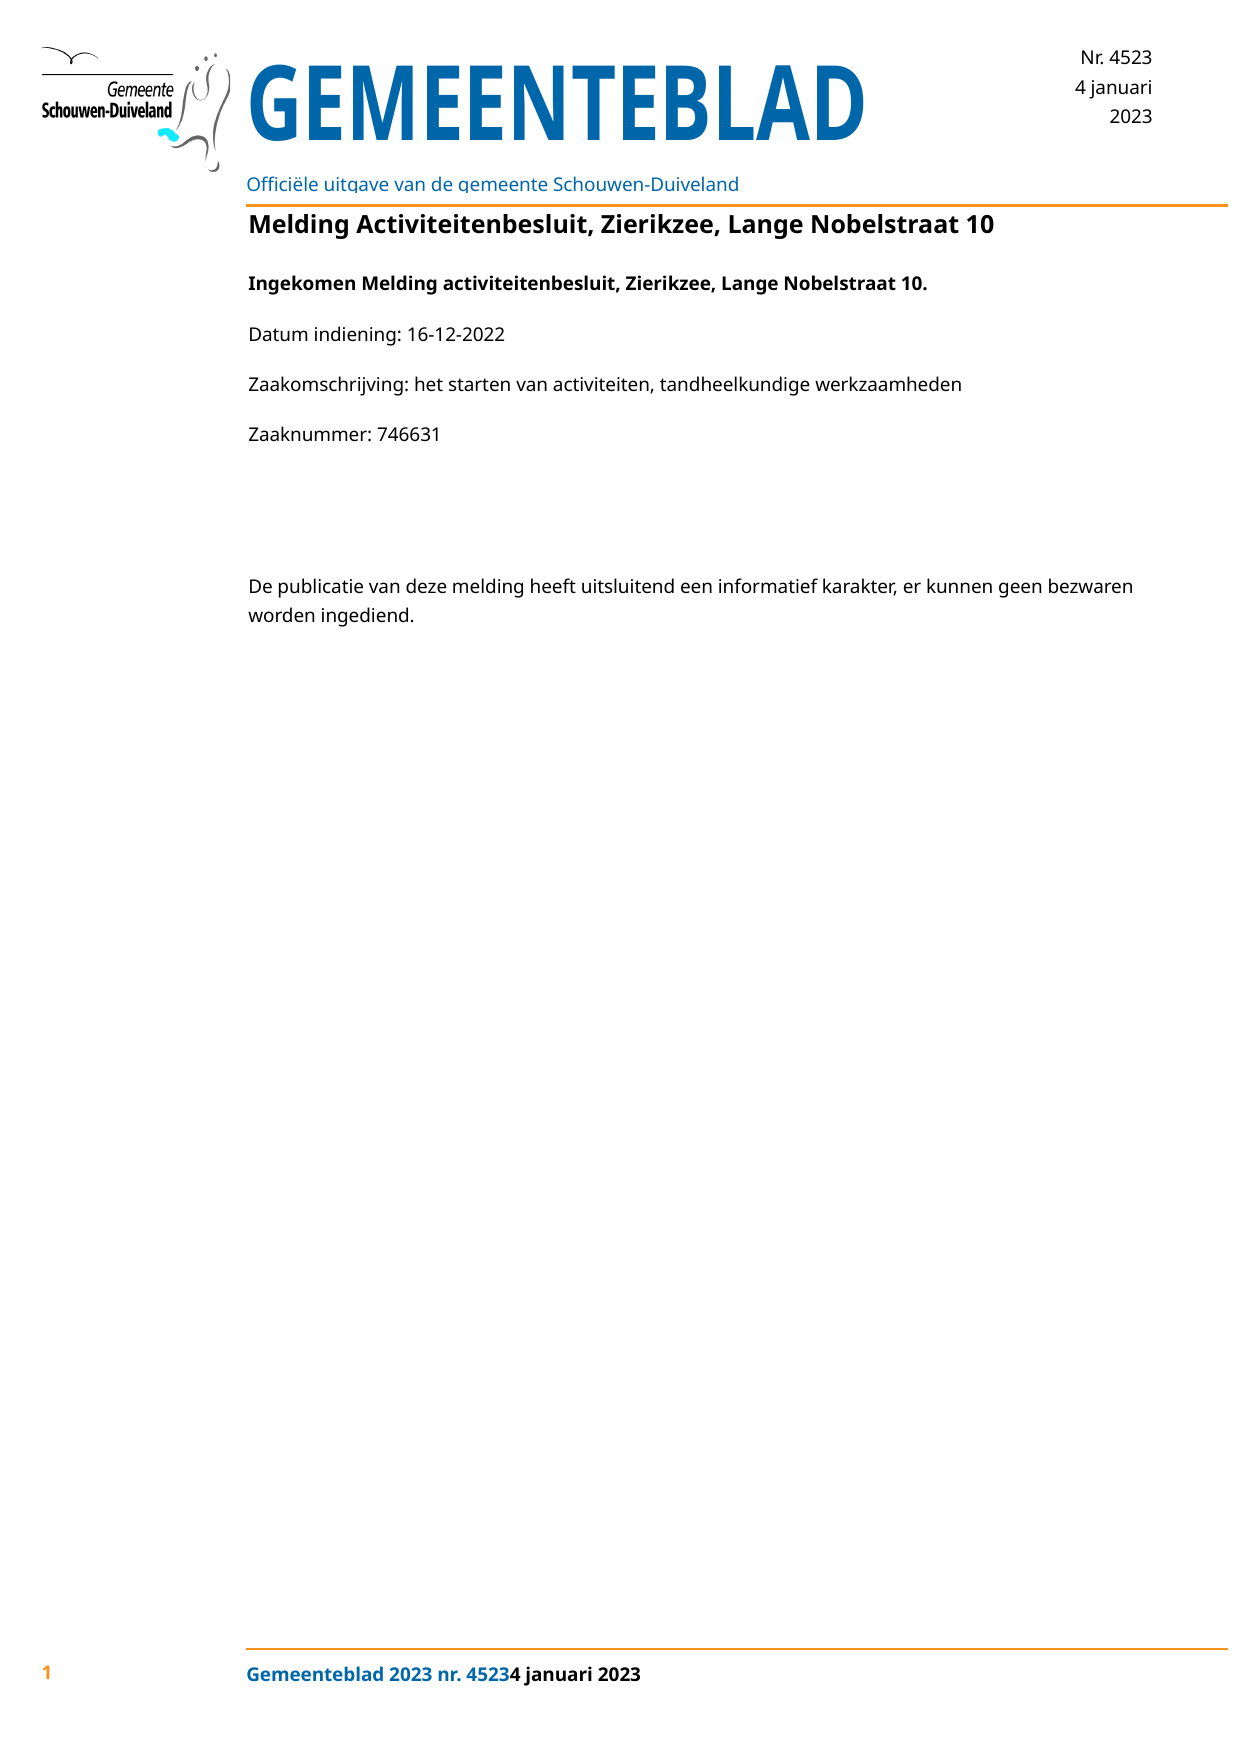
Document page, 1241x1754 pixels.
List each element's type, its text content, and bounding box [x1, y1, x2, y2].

text Zaakomschrijving: het starten van activiteiten, tandheelkundige werkzaamheden [248, 371, 1152, 397]
picture [41, 47, 231, 172]
text Datum indiening: 16-12-2022 [248, 321, 1152, 346]
text Melding Activiteitenbesluit, Zierikzee, Lange Nobelstraat 10 [248, 207, 1152, 241]
text Zaaknummer: 746631 [248, 422, 1152, 447]
text Ingekomen Melding activiteitenbesluit, Zierikzee, Lange Nobelstraat 10. [248, 270, 1152, 296]
text De publicatie van deze melding heeft uitsluitend een informatief karakter, er kunnen geen bezwaren worden ingediend. [248, 573, 1152, 628]
